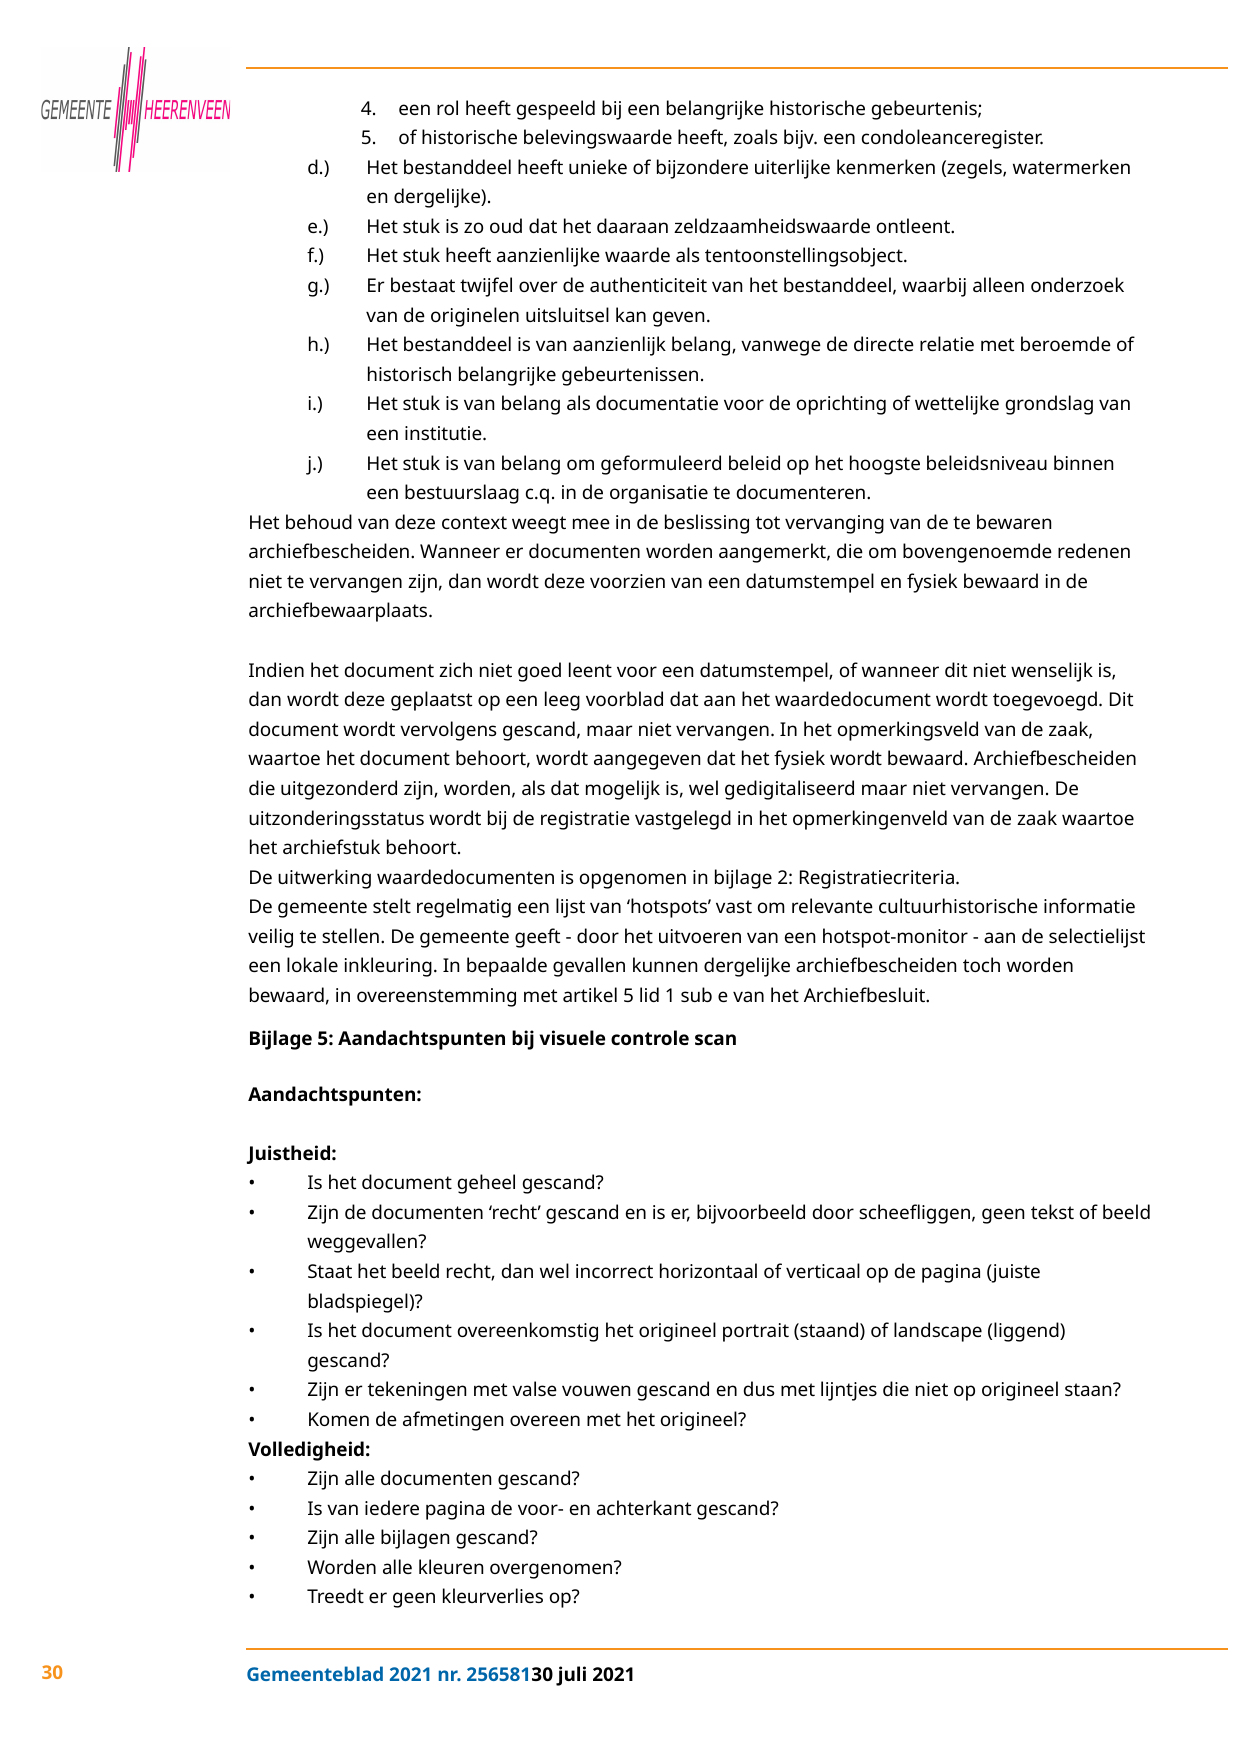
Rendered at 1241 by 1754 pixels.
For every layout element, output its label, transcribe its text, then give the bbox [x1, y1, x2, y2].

text De uitwerking waardedocumenten is opgenomen in bijlage 2: Registratiecriteria. [248, 864, 1152, 890]
text Juistheid: [248, 1140, 1152, 1166]
list Is het document geheel gescand? [248, 1169, 1152, 1195]
list of historische belevingswaarde heeft, zoals bijv. een condoleanceregister. [361, 124, 1152, 150]
list Het bestanddeel heeft unieke of bijzondere uiterlijke kenmerken (zegels, watermerken en dergelijke). [307, 154, 1152, 209]
list Worden alle kleuren overgenomen? [248, 1554, 1152, 1580]
text Aandachtspunten: [248, 1081, 1152, 1106]
list een rol heeft gespeeld bij een belangrijke historische gebeurtenis; [361, 95, 1152, 121]
text Bijlage 5: Aandachtspunten bij visuele controle scan [248, 1025, 1152, 1051]
list Is het document overeenkomstig het origineel portrait (staand) of landscape (liggend) gescand? [248, 1317, 1152, 1373]
text De gemeente stelt regelmatig een lijst van ‘hotspots’ vast om relevante cultuurhistorische informatie veilig te stellen. De gemeente geeft - door het uitvoeren van een hotspot-monitor - aan de selectielijst een lokale inkleuring. In bepaalde gevallen kunnen dergelijke archiefbescheiden toch worden bewaard, in overeenstemming met artikel 5 lid 1 sub e van het Archiefbesluit. [248, 893, 1152, 1008]
list Zijn alle documenten gescand? [248, 1465, 1152, 1491]
list Het stuk is van belang om geformuleerd beleid op het hoogste beleidsniveau binnen een bestuurslaag c.q. in de organisatie te documenteren. [307, 450, 1152, 505]
list Is van iedere pagina de voor- en achterkant gescand? [248, 1495, 1152, 1521]
list Treedt er geen kleurverlies op? [248, 1584, 1152, 1609]
list Het stuk heeft aanzienlijke waarde als tentoonstellingsobject. [307, 243, 1152, 268]
list Het stuk is zo oud dat het daaraan zeldzaamheidswaarde ontleent. [307, 213, 1152, 239]
list Komen de afmetingen overeen met het origineel? [248, 1406, 1152, 1432]
text Het behoud van deze context weegt mee in de beslissing tot vervanging van de te bewaren archiefbescheiden. Wanneer er documenten worden aangemerkt, die om bovengenoemde redenen niet te vervangen zijn, dan wordt deze voorzien van een datumstempel en fysiek bewaard in de archiefbewaarplaats. [248, 509, 1152, 623]
list Er bestaat twijfel over de authenticiteit van het bestanddeel, waarbij alleen onderzoek van de originelen uitsluitsel kan geven. [307, 272, 1152, 328]
picture [41, 47, 231, 172]
text Indien het document zich niet goed leent voor een datumstempel, of wanneer dit niet wenselijk is, dan wordt deze geplaatst op een leeg voorblad dat aan het waardedocument wordt toegevoegd. Dit document wordt vervolgens gescand, maar niet vervangen. In het opmerkingsveld van de zaak, waartoe het document behoort, wordt aangegeven dat het fysiek wordt bewaard. Archiefbescheiden die uitgezonderd zijn, worden, als dat mogelijk is, wel gedigitaliseerd maar niet vervangen. De uitzonderingsstatus wordt bij de registratie vastgelegd in het opmerkingenveld van de zaak waartoe het archiefstuk behoort. [248, 657, 1152, 860]
text Volledigheid: [248, 1436, 1152, 1461]
list Het bestanddeel is van aanzienlijk belang, vanwege de directe relatie met beroemde of historisch belangrijke gebeurtenissen. [307, 331, 1152, 387]
list Het stuk is van belang als documentatie voor de oprichting of wettelijke grondslag van een institutie. [307, 391, 1152, 446]
list Zijn er tekeningen met valse vouwen gescand en dus met lijntjes die niet op origineel staan? [248, 1377, 1152, 1402]
list Zijn de documenten ‘recht’ gescand en is er, bijvoorbeeld door scheefliggen, geen tekst of beeld weggevallen? [248, 1199, 1152, 1254]
list Staat het beeld recht, dan wel incorrect horizontaal of verticaal op de pagina (juiste bladspiegel)? [248, 1258, 1152, 1313]
list Zijn alle bijlagen gescand? [248, 1524, 1152, 1550]
